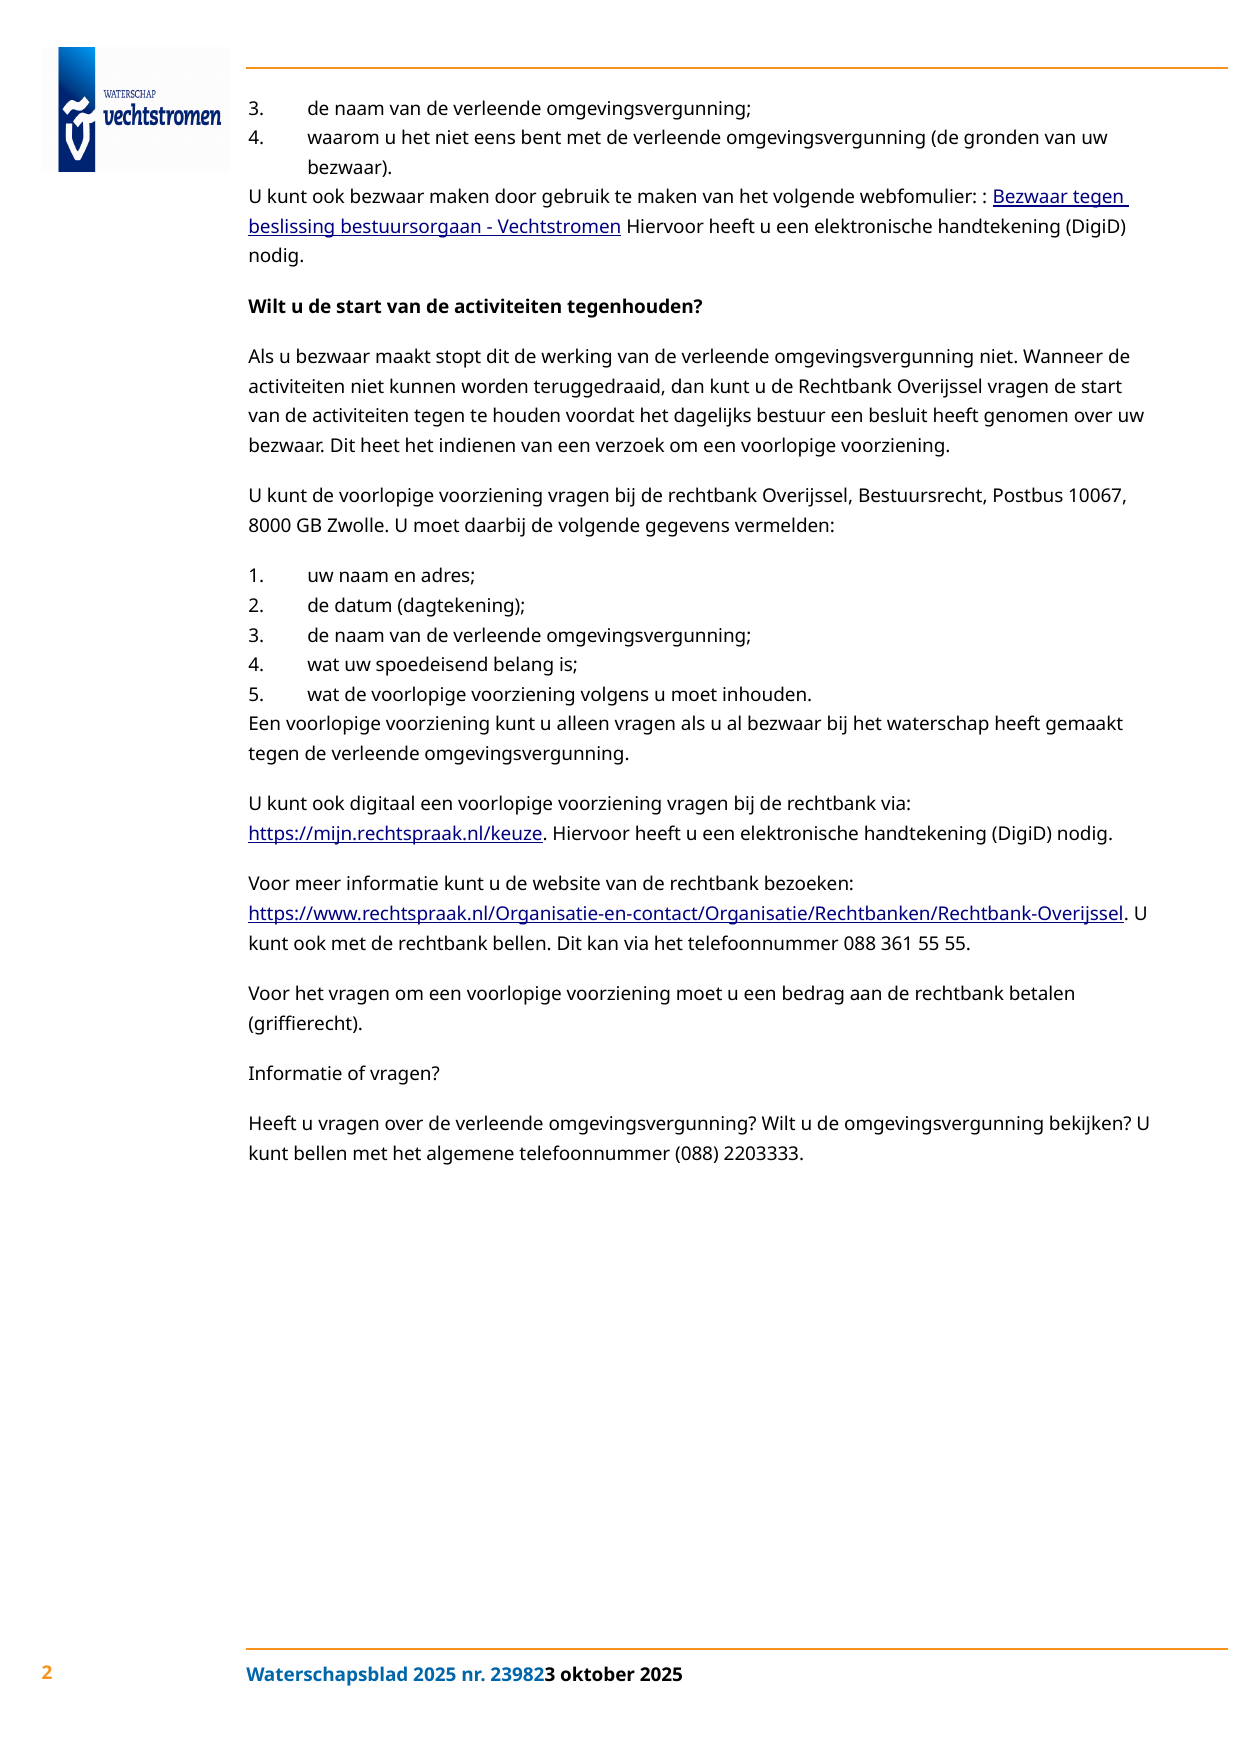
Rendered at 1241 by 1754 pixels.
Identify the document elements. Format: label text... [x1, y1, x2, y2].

list waarom u het niet eens bent met de verleende omgevingsvergunning (de gronden van uw bezwaar). [248, 124, 1152, 180]
list de naam van de verleende omgevingsvergunning; [248, 95, 1152, 121]
text U kunt de voorlopige voorziening vragen bij de rechtbank Overijssel, Bestuursrecht, Postbus 10067, 8000 GB Zwolle. U moet daarbij de volgende gegevens vermelden: [248, 483, 1152, 538]
picture [41, 47, 231, 172]
text Als u bezwaar maakt stopt dit de werking van de verleende omgevingsvergunning niet. Wanneer de activiteiten niet kunnen worden teruggedraaid, dan kunt u de Rechtbank Overijssel vragen de start van de activiteiten tegen te houden voordat het dagelijks bestuur een besluit heeft genomen over uw bezwaar. Dit heet het indienen van een verzoek om een voorlopige voorziening. [248, 343, 1152, 458]
text Informatie of vragen? [248, 1060, 1152, 1086]
list uw naam en adres; [248, 563, 1152, 588]
text U kunt ook bezwaar maken door gebruik te maken van het volgende webfomulier: : Bezwaar tegen beslissing bestuursorgaan - Vechtstromen Hiervoor heeft u een elektronische handtekening (DigiD) nodig. [248, 183, 1152, 268]
text Wilt u de start van de activiteiten tegenhouden? [248, 293, 1152, 319]
text Voor meer informatie kunt u de website van de rechtbank bezoeken: https://www.rechtspraak.nl/Organisatie-en-contact/Organisatie/Rechtbanken/Rechtbank-Overijssel. U kunt ook met de rechtbank bellen. Dit kan via het telefoonnummer 088 361 55 55. [248, 871, 1152, 956]
list de naam van de verleende omgevingsvergunning; [248, 622, 1152, 648]
text Heeft u vragen over de verleende omgevingsvergunning? Wilt u de omgevingsvergunning bekijken? U kunt bellen met het algemene telefoonnummer (088) 2203333. [248, 1111, 1152, 1166]
list wat uw spoedeisend belang is; [248, 651, 1152, 677]
list wat de voorlopige voorziening volgens u moet inhouden. [248, 681, 1152, 707]
list de datum (dagtekening); [248, 592, 1152, 618]
text Een voorlopige voorziening kunt u alleen vragen als u al bezwaar bij het waterschap heeft gemaakt tegen de verleende omgevingsvergunning. [248, 711, 1152, 766]
text U kunt ook digitaal een voorlopige voorziening vragen bij de rechtbank via: https://mijn.rechtspraak.nl/keuze. Hiervoor heeft u een elektronische handtekening (DigiD) nodig. [248, 791, 1152, 846]
text Voor het vragen om een voorlopige voorziening moet u een bedrag aan de rechtbank betalen (griffierecht). [248, 980, 1152, 1036]
